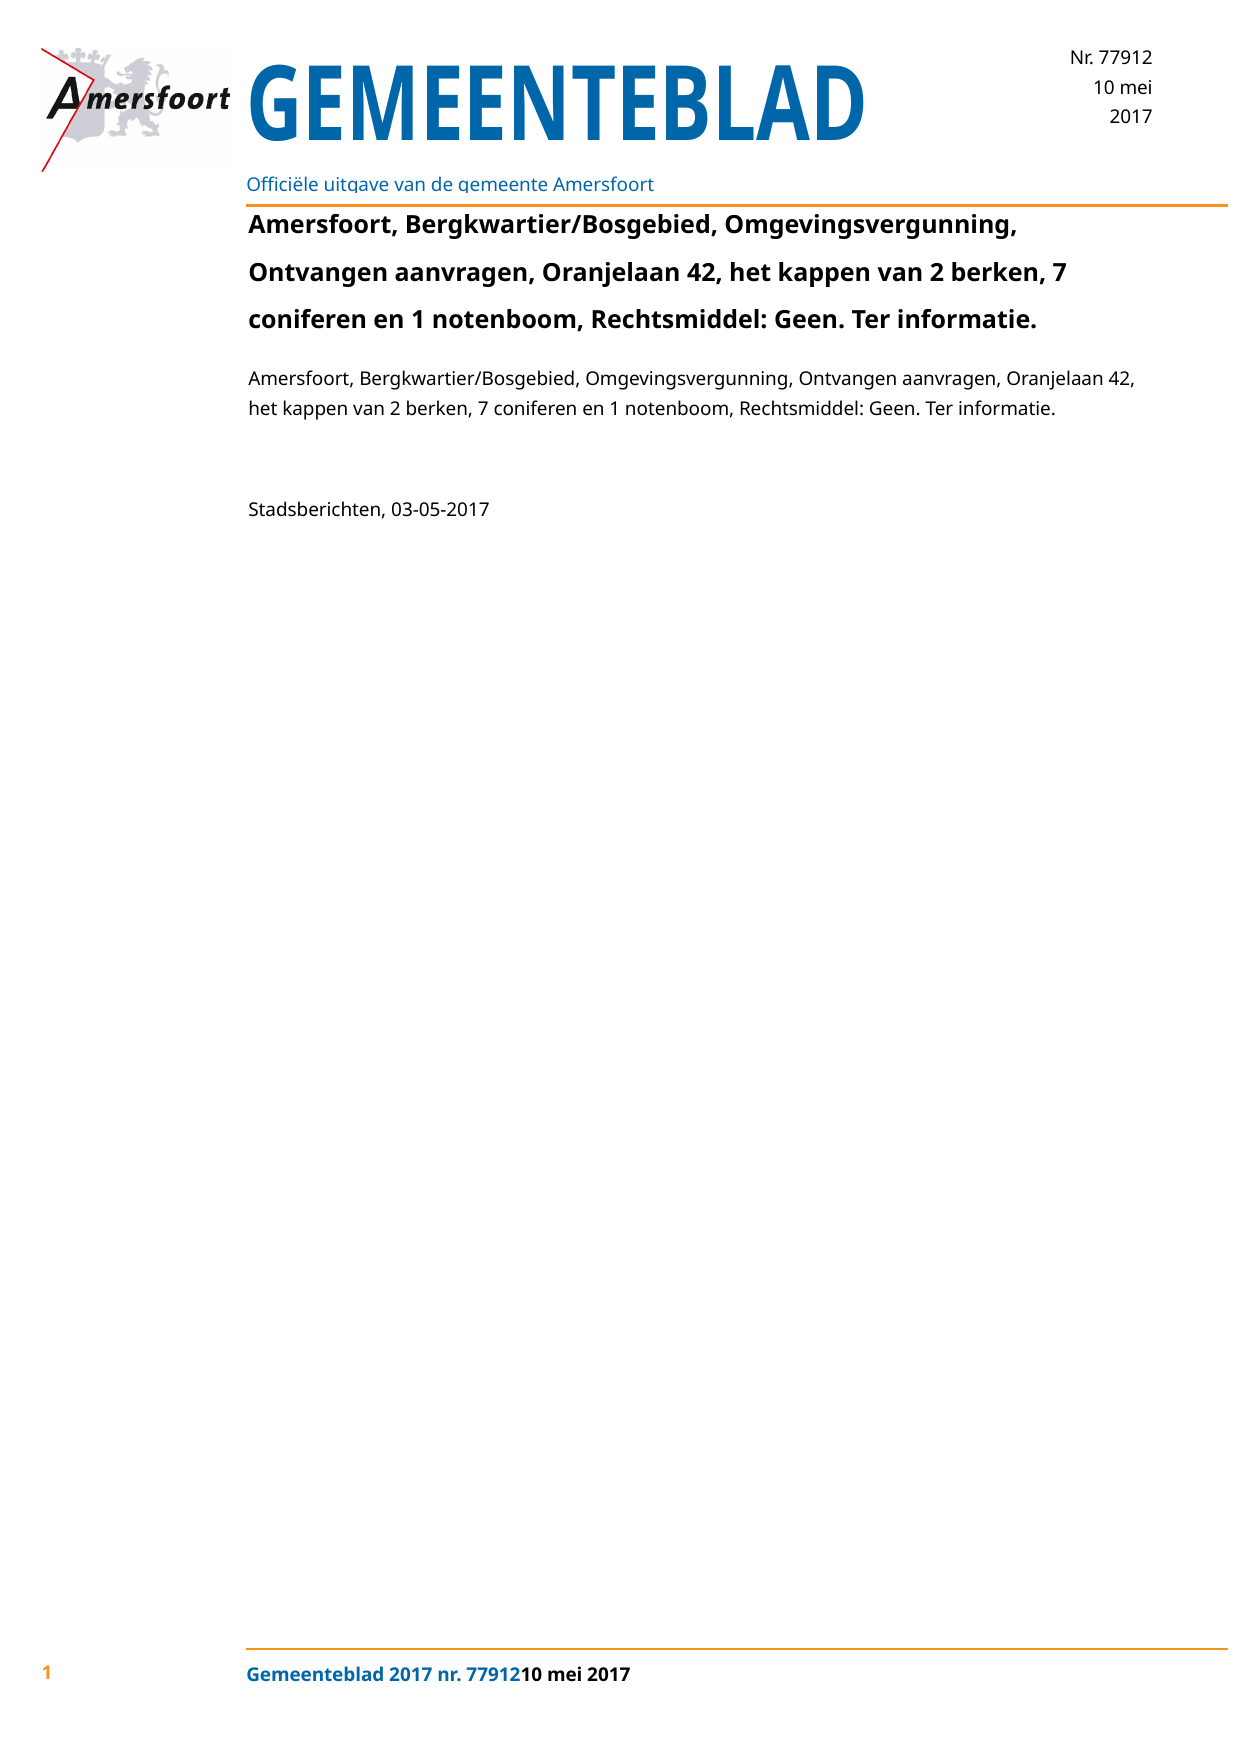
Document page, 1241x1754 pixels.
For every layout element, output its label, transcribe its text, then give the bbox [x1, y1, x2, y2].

text Stadsberichten, 03-05-2017 [248, 496, 1152, 522]
text Amersfoort, Bergkwartier/Bosgebied, Omgevingsvergunning, Ontvangen aanvragen, Oranjelaan 42, het kappen van 2 berken, 7 coniferen en 1 notenboom, Rechtsmiddel: Geen. Ter informatie. [248, 207, 1152, 336]
text Amersfoort, Bergkwartier/Bosgebied, Omgevingsvergunning, Ontvangen aanvragen, Oranjelaan 42, het kappen van 2 berken, 7 coniferen en 1 notenboom, Rechtsmiddel: Geen. Ter informatie. [248, 366, 1152, 421]
picture [41, 47, 231, 172]
